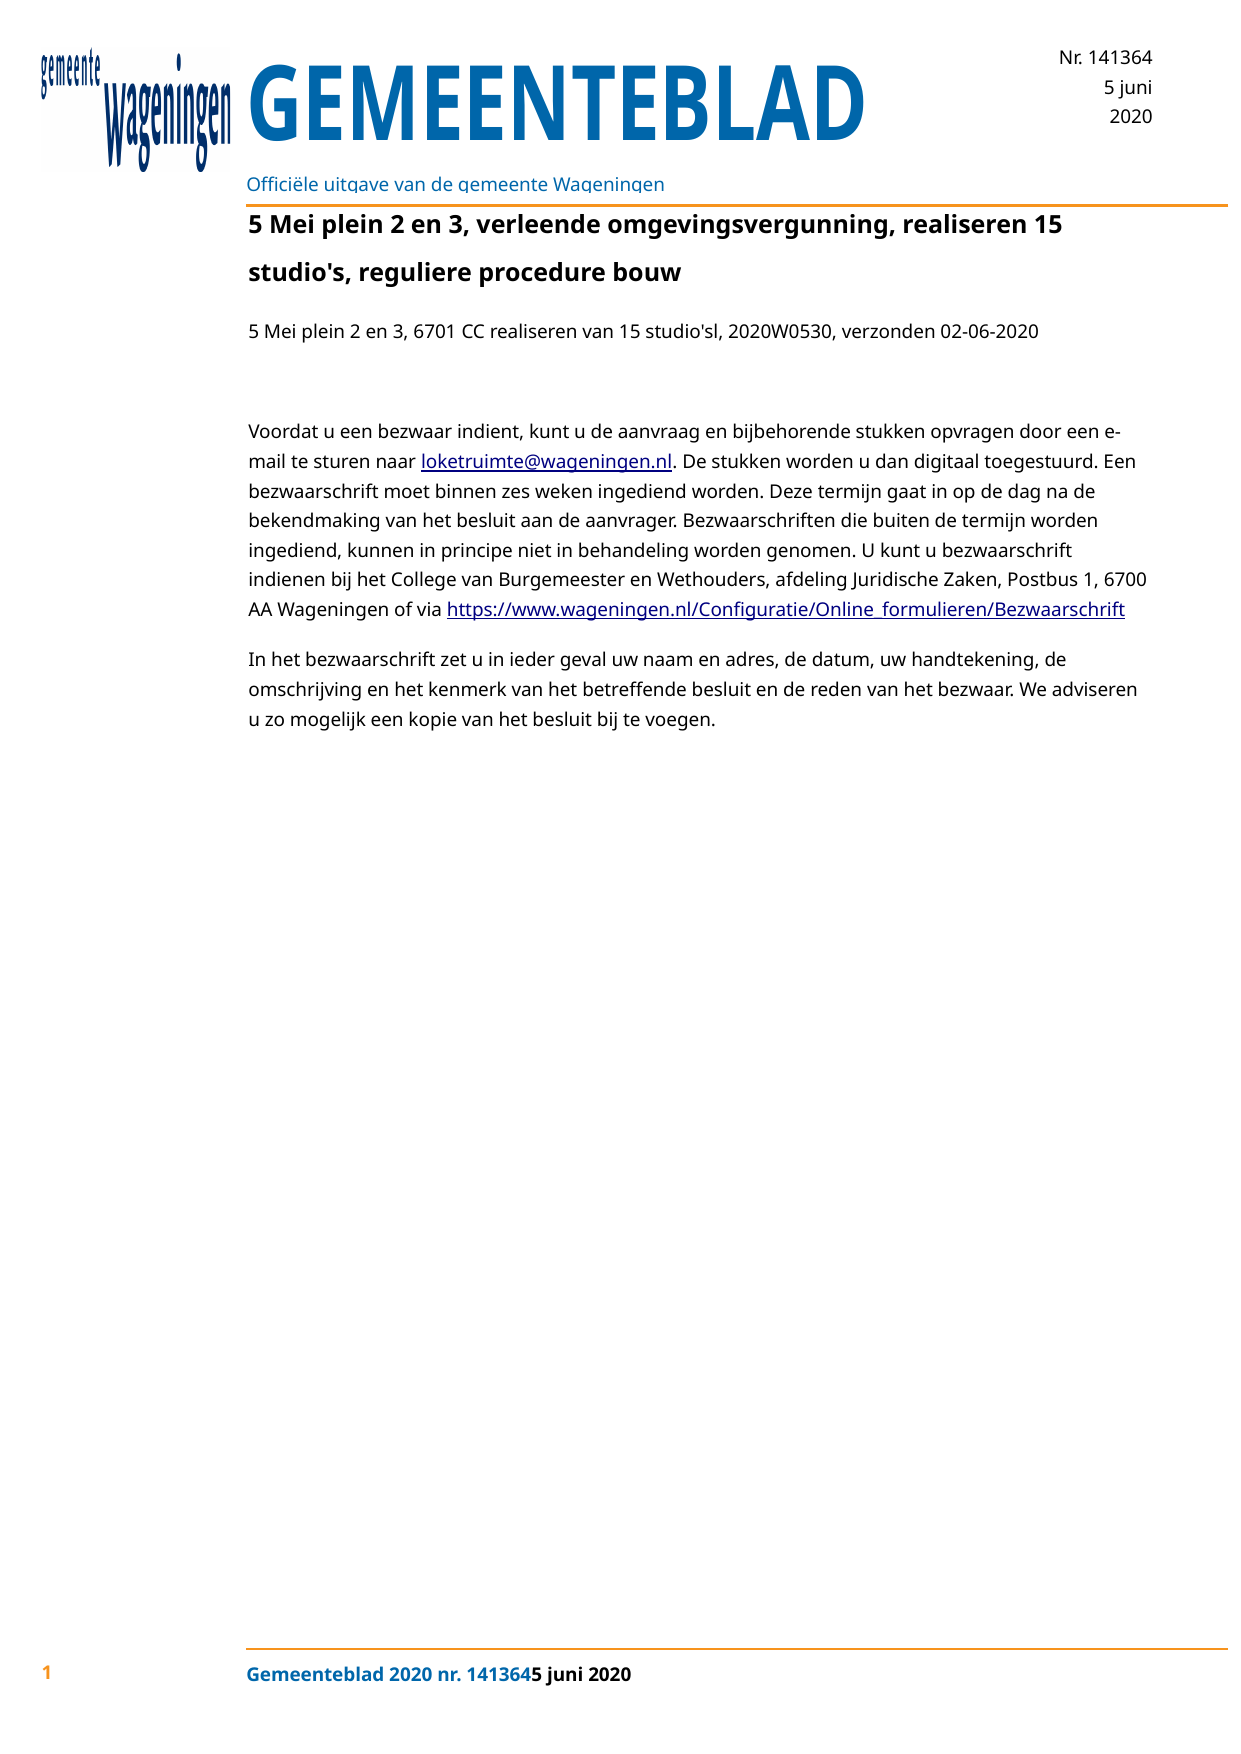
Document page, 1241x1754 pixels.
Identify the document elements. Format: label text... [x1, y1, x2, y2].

text Voordat u een bezwaar indient, kunt u de aanvraag en bijbehorende stukken opvragen door een e-mail te sturen naar loketruimte@wageningen.nl. De stukken worden u dan digitaal toegestuurd. Een bezwaarschrift moet binnen zes weken ingediend worden. Deze termijn gaat in op de dag na de bekendmaking van het besluit aan de aanvrager. Bezwaarschriften die buiten de termijn worden ingediend, kunnen in principe niet in behandeling worden genomen. U kunt u bezwaarschrift indienen bij het College van Burgemeester en Wethouders, afdeling Juridische Zaken, Postbus 1, 6700 AA Wageningen of via https://www.wageningen.nl/Configuratie/Online_formulieren/Bezwaarschrift [248, 419, 1152, 622]
text 5 Mei plein 2 en 3, verleende omgevingsvergunning, realiseren 15 studio's, reguliere procedure bouw [248, 207, 1152, 288]
text 5 Mei plein 2 en 3, 6701 CC realiseren van 15 studio'sl, 2020W0530, verzonden 02-06-2020 [248, 318, 1152, 344]
picture [41, 47, 231, 172]
text In het bezwaarschrift zet u in ieder geval uw naam en adres, de datum, uw handtekening, de omschrijving en het kenmerk van het betreffende besluit en de reden van het bezwaar. We adviseren u zo mogelijk een kopie van het besluit bij te voegen. [248, 647, 1152, 732]
